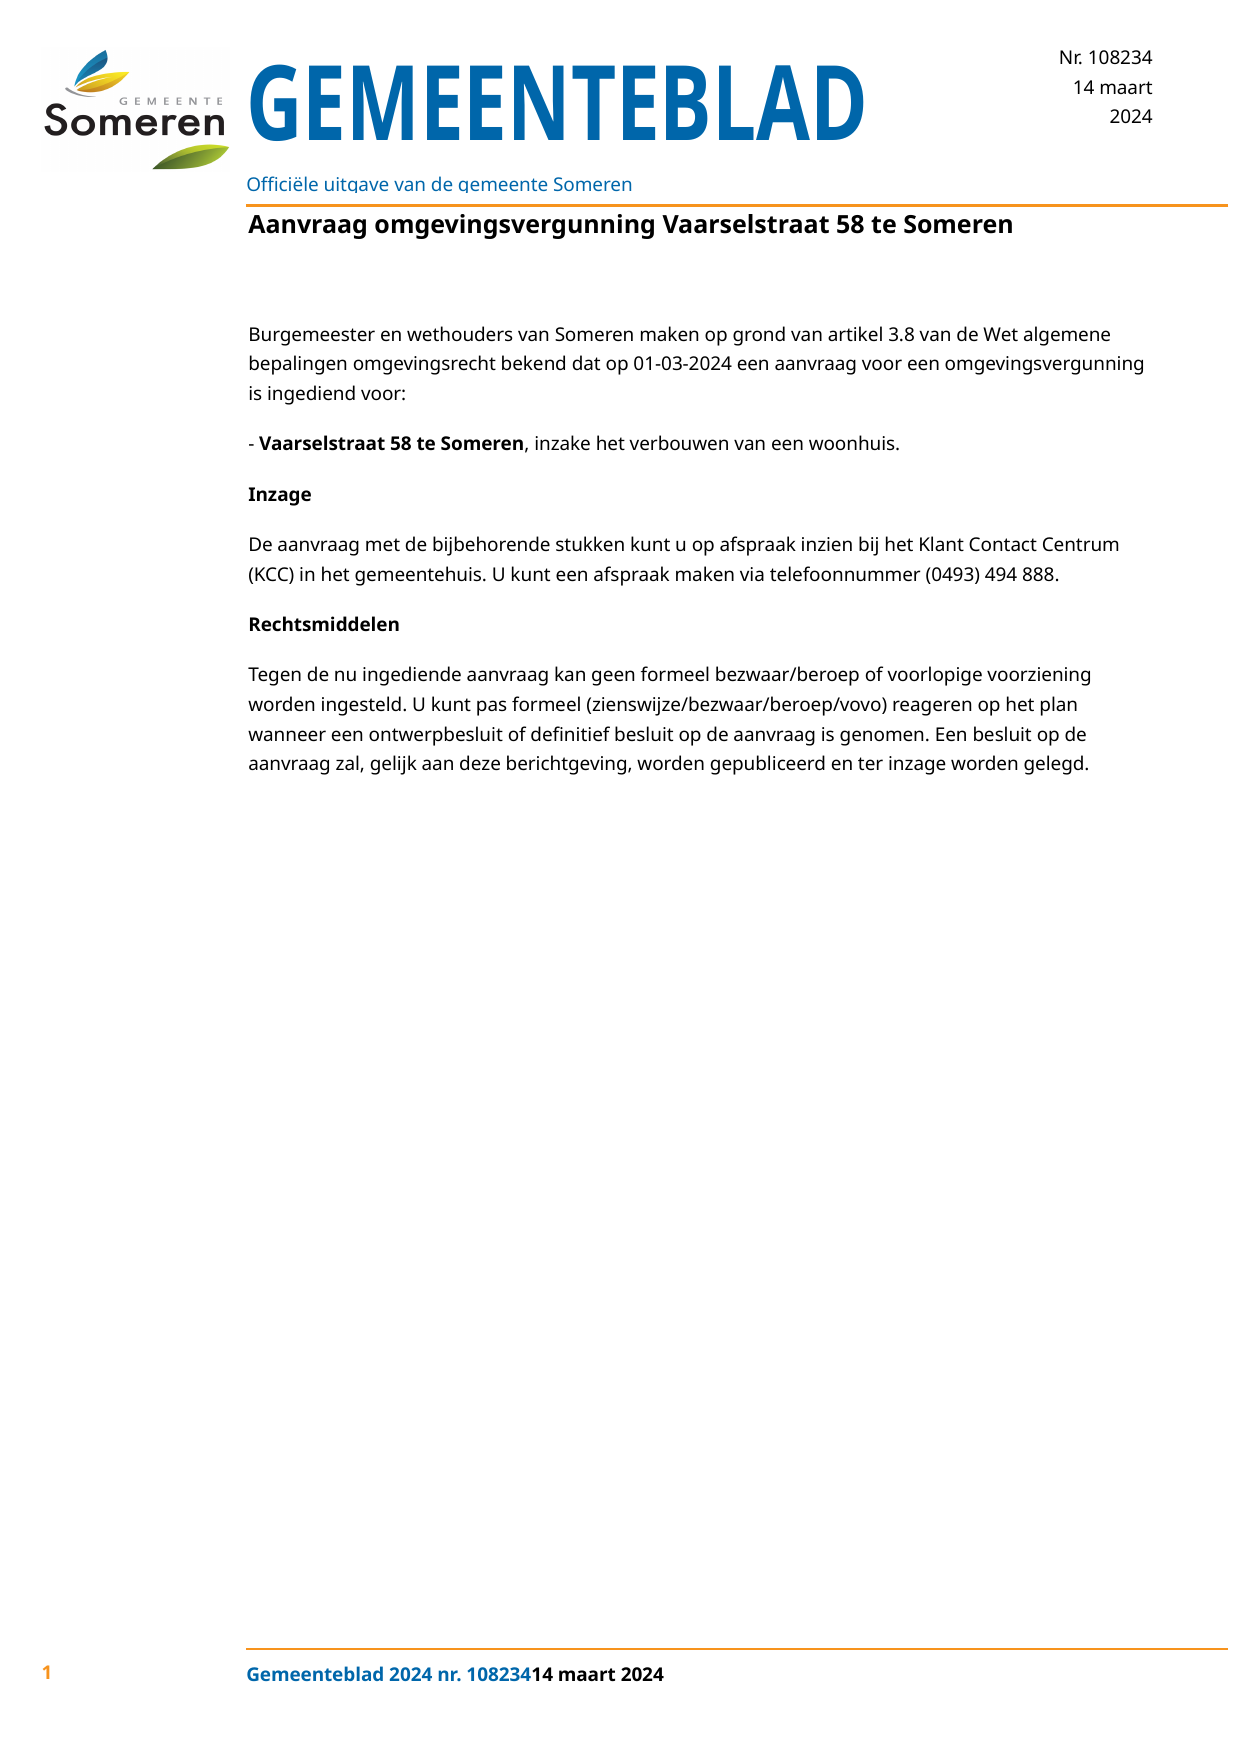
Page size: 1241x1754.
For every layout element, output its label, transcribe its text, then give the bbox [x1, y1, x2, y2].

text Inzage [248, 481, 1152, 506]
text Burgemeester en wethouders van Someren maken op grond van artikel 3.8 van de Wet algemene bepalingen omgevingsrecht bekend dat op 01-03-2024 een aanvraag voor een omgevingsvergunning is ingediend voor: [248, 321, 1152, 406]
text Tegen de nu ingediende aanvraag kan geen formeel bezwaar/beroep of voorlopige voorziening worden ingesteld. U kunt pas formeel (zienswijze/bezwaar/beroep/vovo) reageren op het plan wanneer een ontwerpbesluit of definitief besluit op de aanvraag is genomen. Een besluit op de aanvraag zal, gelijk aan deze berichtgeving, worden gepubliceerd en ter inzage worden gelegd. [248, 662, 1152, 776]
text - Vaarselstraat 58 te Someren, inzake het verbouwen van een woonhuis. [248, 430, 1152, 456]
picture [41, 47, 231, 172]
text Rechtsmiddelen [248, 611, 1152, 637]
text Aanvraag omgevingsvergunning Vaarselstraat 58 te Someren [248, 207, 1152, 241]
text De aanvraag met de bijbehorende stukken kunt u op afspraak inzien bij het Klant Contact Centrum (KCC) in het gemeentehuis. U kunt een afspraak maken via telefoonnummer (0493) 494 888. [248, 531, 1152, 586]
